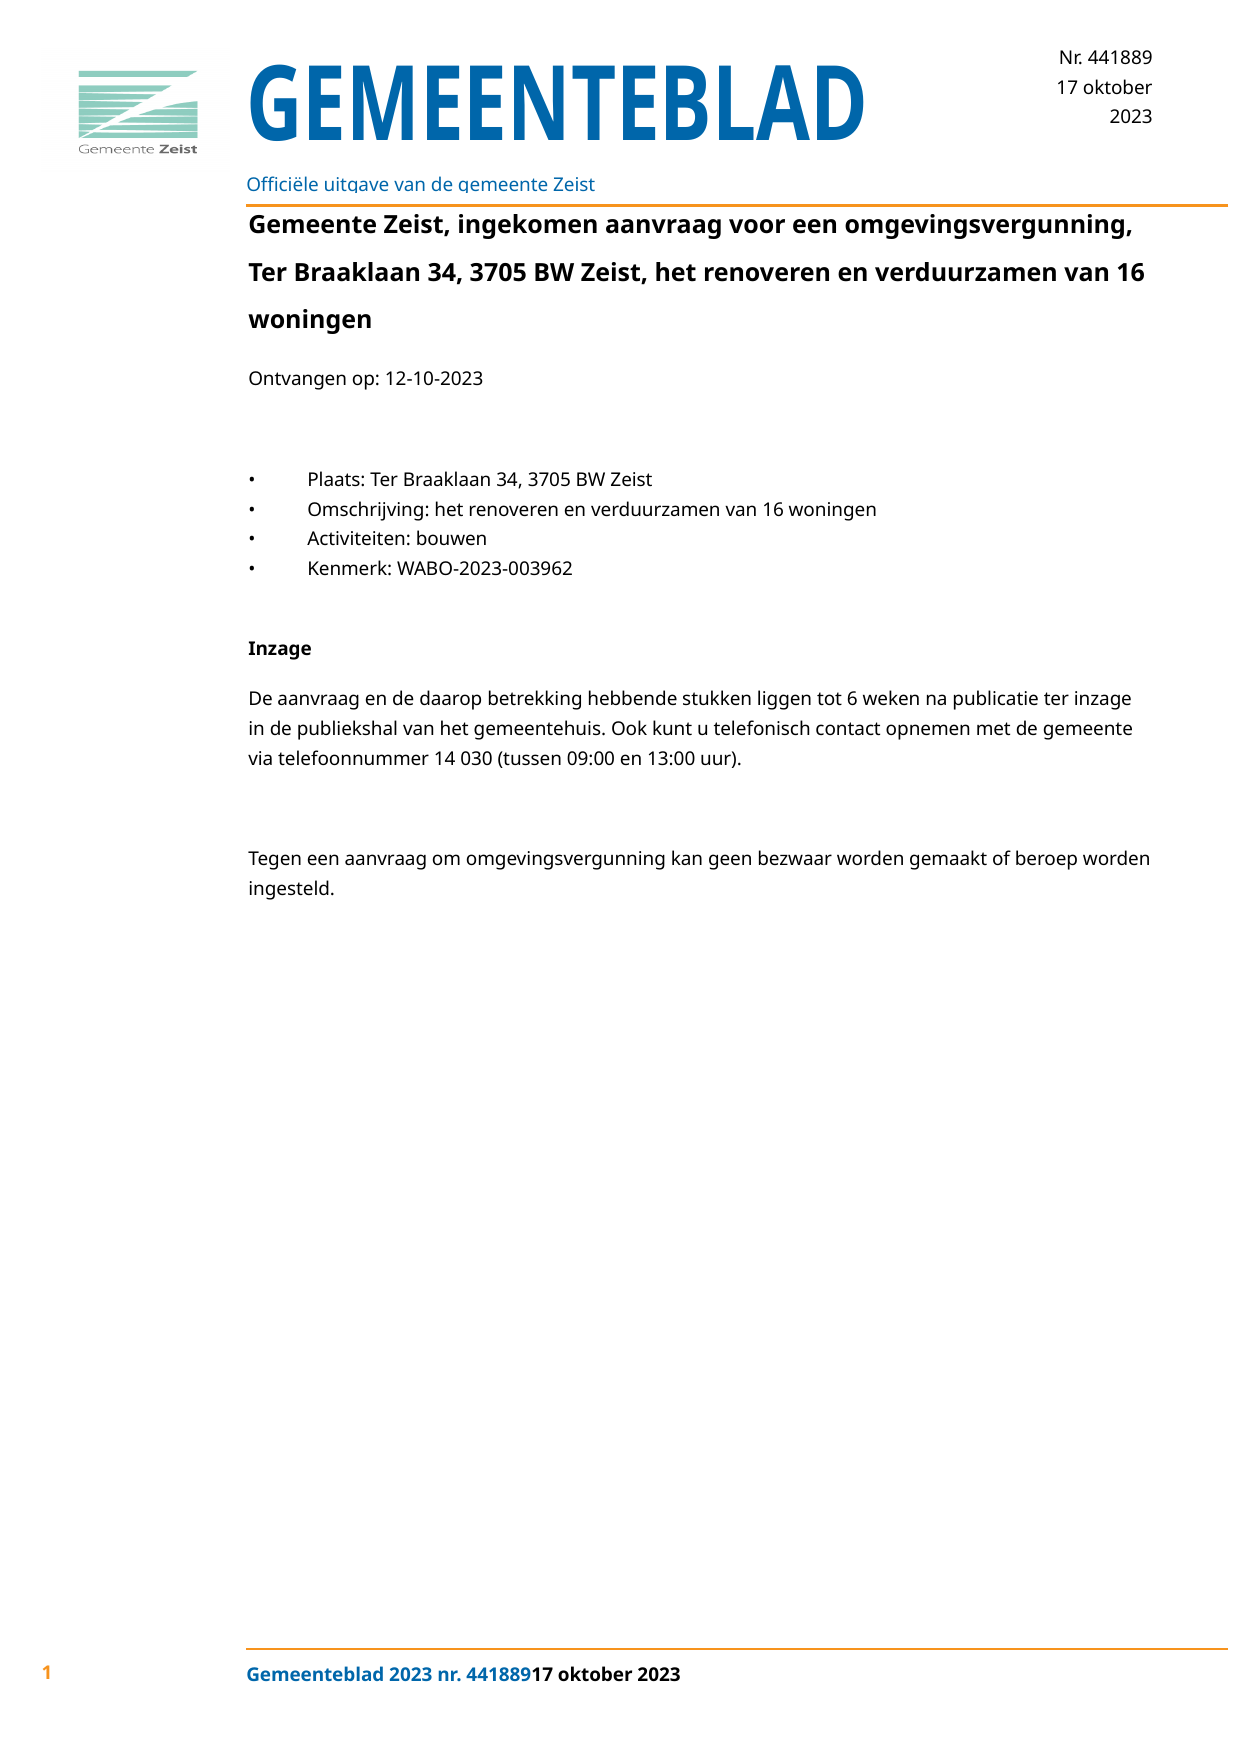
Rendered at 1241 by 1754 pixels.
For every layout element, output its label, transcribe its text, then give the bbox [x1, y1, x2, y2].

text Gemeente Zeist, ingekomen aanvraag voor een omgevingsvergunning, Ter Braaklaan 34, 3705 BW Zeist, het renoveren en verduurzamen van 16 woningen [248, 207, 1152, 336]
list Activiteiten: bouwen [248, 526, 1152, 551]
list Plaats: Ter Braaklaan 34, 3705 BW Zeist [248, 466, 1152, 492]
text Inzage [248, 635, 1152, 661]
text De aanvraag en de daarop betrekking hebbende stukken liggen tot 6 weken na publicatie ter inzage in de publiekshal van het gemeentehuis. Ook kunt u telefonisch contact opnemen met de gemeente via telefoonnummer 14 030 (tussen 09:00 en 13:00 uur). [248, 686, 1152, 770]
picture [41, 47, 231, 172]
text Tegen een aanvraag om omgevingsvergunning kan geen bezwaar worden gemaakt of beroep worden ingesteld. [248, 846, 1152, 901]
text Ontvangen op: 12-10-2023 [248, 366, 1152, 391]
list Kenmerk: WABO-2023-003962 [248, 555, 1152, 581]
list Omschrijving: het renoveren en verduurzamen van 16 woningen [248, 496, 1152, 522]
